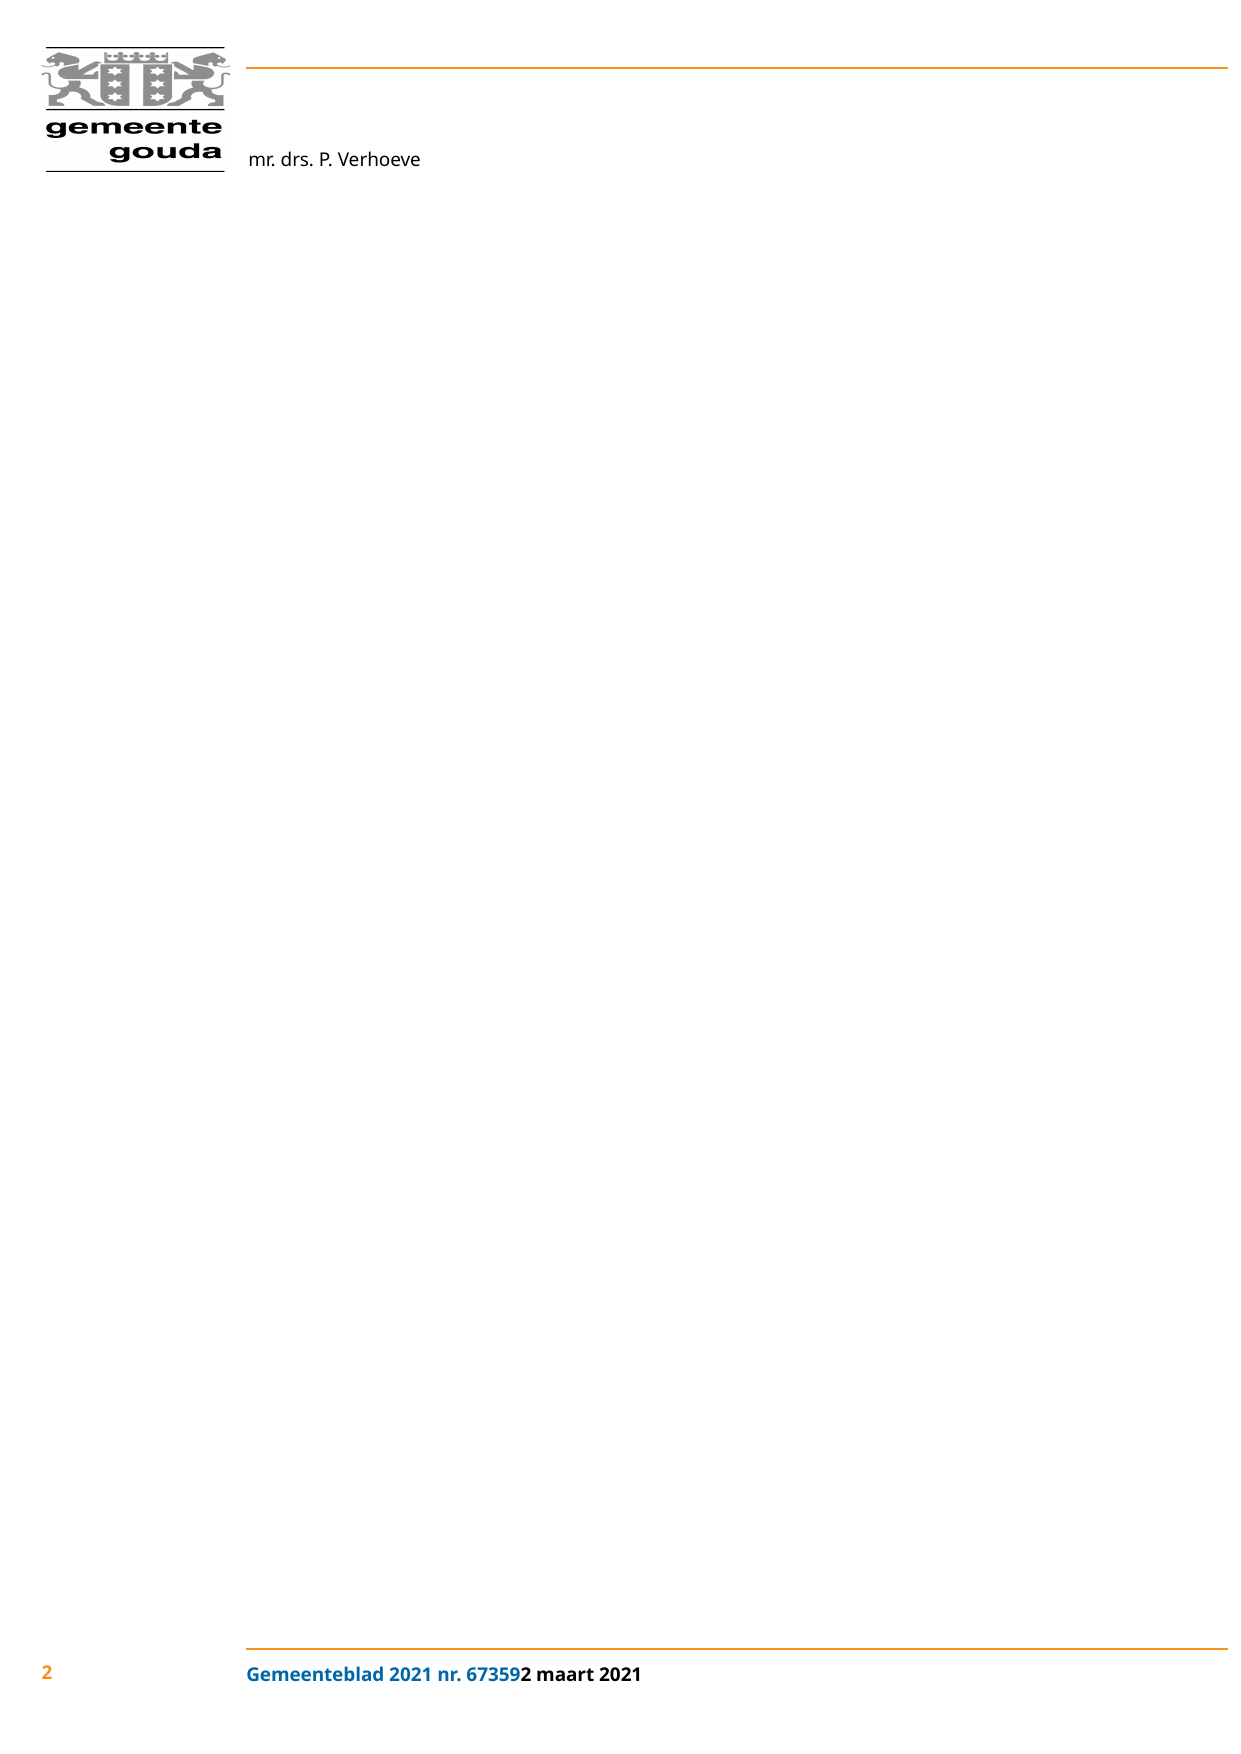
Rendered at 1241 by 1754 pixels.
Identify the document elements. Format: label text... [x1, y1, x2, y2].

text mr. drs. P. Verhoeve [248, 146, 1152, 172]
picture [41, 47, 231, 172]
